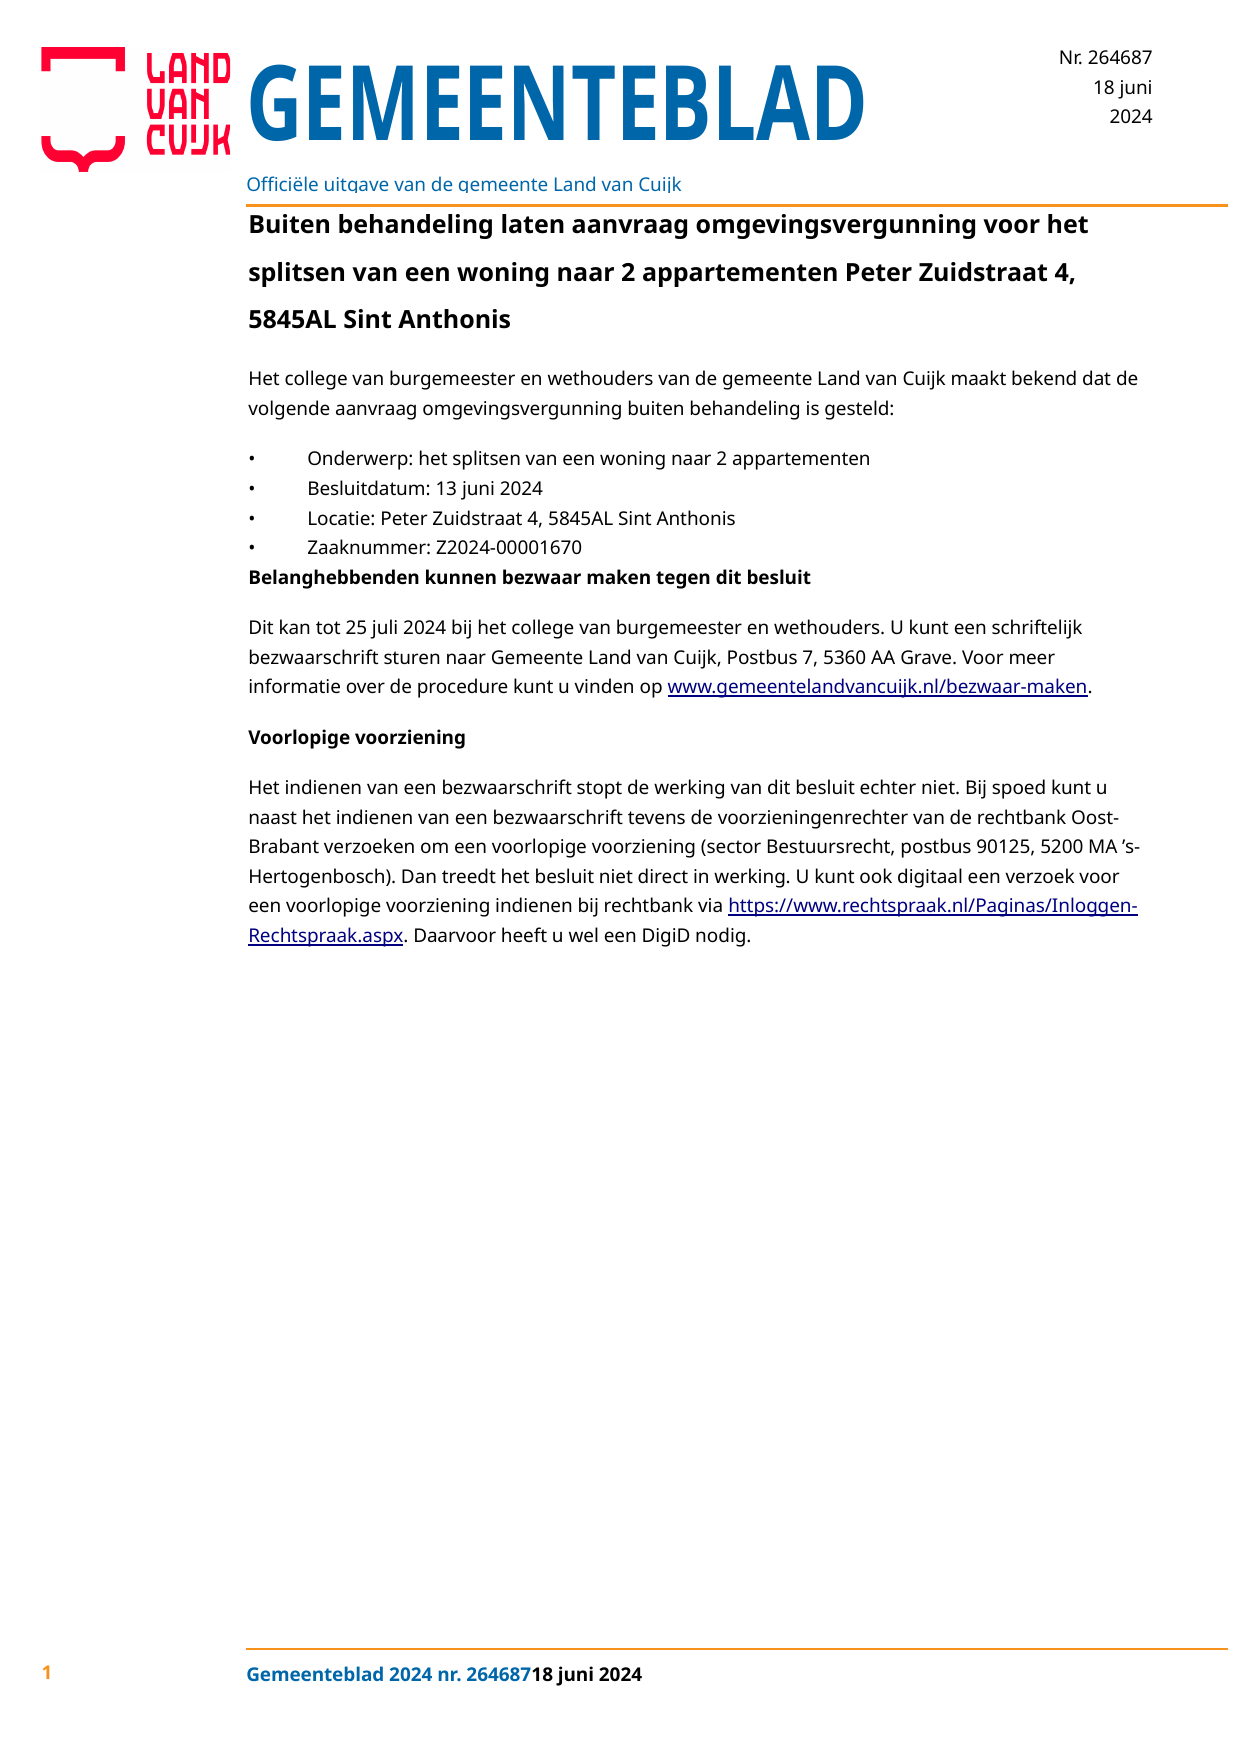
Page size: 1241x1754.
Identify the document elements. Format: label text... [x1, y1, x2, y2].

text Voorlopige voorziening [248, 724, 1152, 749]
picture [41, 47, 231, 172]
list Zaaknummer: Z2024-00001670 [248, 534, 1152, 560]
list Onderwerp: het splitsen van een woning naar 2 appartementen [248, 446, 1152, 471]
text Belanghebbenden kunnen bezwaar maken tegen dit besluit [248, 564, 1152, 589]
list Locatie: Peter Zuidstraat 4, 5845AL Sint Anthonis [248, 505, 1152, 530]
text Het college van burgemeester en wethouders van de gemeente Land van Cuijk maakt bekend dat de volgende aanvraag omgevingsvergunning buiten behandeling is gesteld: [248, 366, 1152, 421]
list Besluitdatum: 13 juni 2024 [248, 475, 1152, 501]
text Het indienen van een bezwaarschrift stopt de werking van dit besluit echter niet. Bij spoed kunt u naast het indienen van een bezwaarschrift tevens de voorzieningenrechter van de rechtbank Oost-Brabant verzoeken om een voorlopige voorziening (sector Bestuursrecht, postbus 90125, 5200 MA ’s-Hertogenbosch). Dan treedt het besluit niet direct in werking. U kunt ook digitaal een verzoek voor een voorlopige voorziening indienen bij rechtbank via https://www.rechtspraak.nl/Paginas/Inloggen-Rechtspraak.aspx. Daarvoor heeft u wel een DigiD nodig. [248, 774, 1152, 948]
text Dit kan tot 25 juli 2024 bij het college van burgemeester en wethouders. U kunt een schriftelijk bezwaarschrift sturen naar Gemeente Land van Cuijk, Postbus 7, 5360 AA Grave. Voor meer informatie over de procedure kunt u vinden op www.gemeentelandvancuijk.nl/bezwaar-maken. [248, 614, 1152, 699]
text Buiten behandeling laten aanvraag omgevingsvergunning voor het splitsen van een woning naar 2 appartementen Peter Zuidstraat 4, 5845AL Sint Anthonis [248, 207, 1152, 336]
